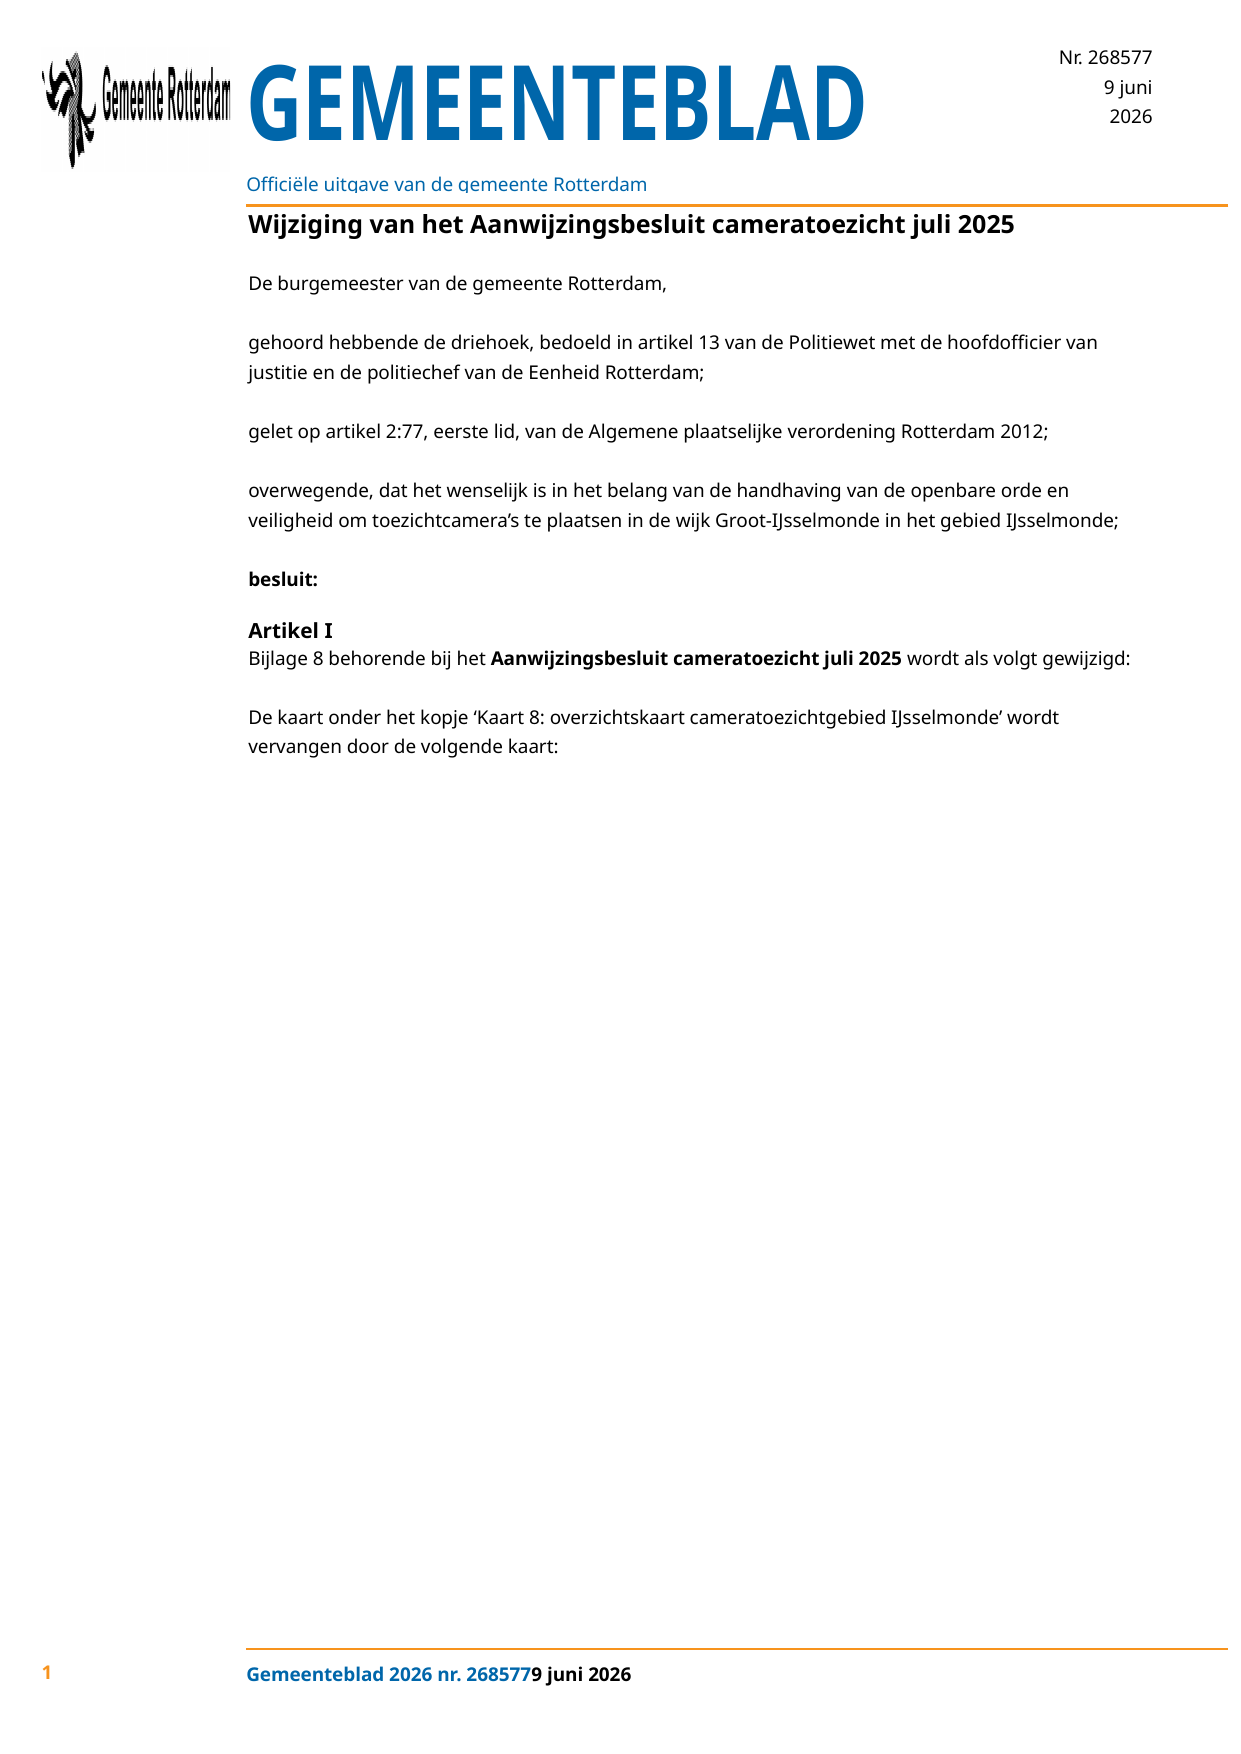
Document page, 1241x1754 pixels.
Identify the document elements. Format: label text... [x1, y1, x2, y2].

text De burgemeester van de gemeente Rotterdam, [248, 270, 1152, 296]
text overwegende, dat het wenselijk is in het belang van de handhaving van de openbare orde en veiligheid om toezichtcamera’s te plaatsen in de wijk Groot-IJsselmonde in het gebied IJsselmonde; [248, 477, 1152, 533]
text Wijziging van het Aanwijzingsbesluit cameratoezicht juli 2025 [248, 207, 1152, 241]
text gehoord hebbende de driehoek, bedoeld in artikel 13 van de Politiewet met de hoofdofficier van justitie en de politiechef van de Eenheid Rotterdam; [248, 329, 1152, 385]
text Bijlage 8 behorende bij het Aanwijzingsbesluit cameratoezicht juli 2025 wordt als volgt gewijzigd: [248, 645, 1152, 671]
picture [41, 47, 231, 172]
text De kaart onder het kopje ‘Kaart 8: overzichtskaart cameratoezichtgebied IJsselmonde’ wordt vervangen door de volgende kaart: [248, 704, 1152, 759]
text Artikel I [248, 617, 1152, 645]
text besluit: [248, 566, 1152, 592]
text gelet op artikel 2:77, eerste lid, van de Algemene plaatselijke verordening Rotterdam 2012; [248, 418, 1152, 444]
